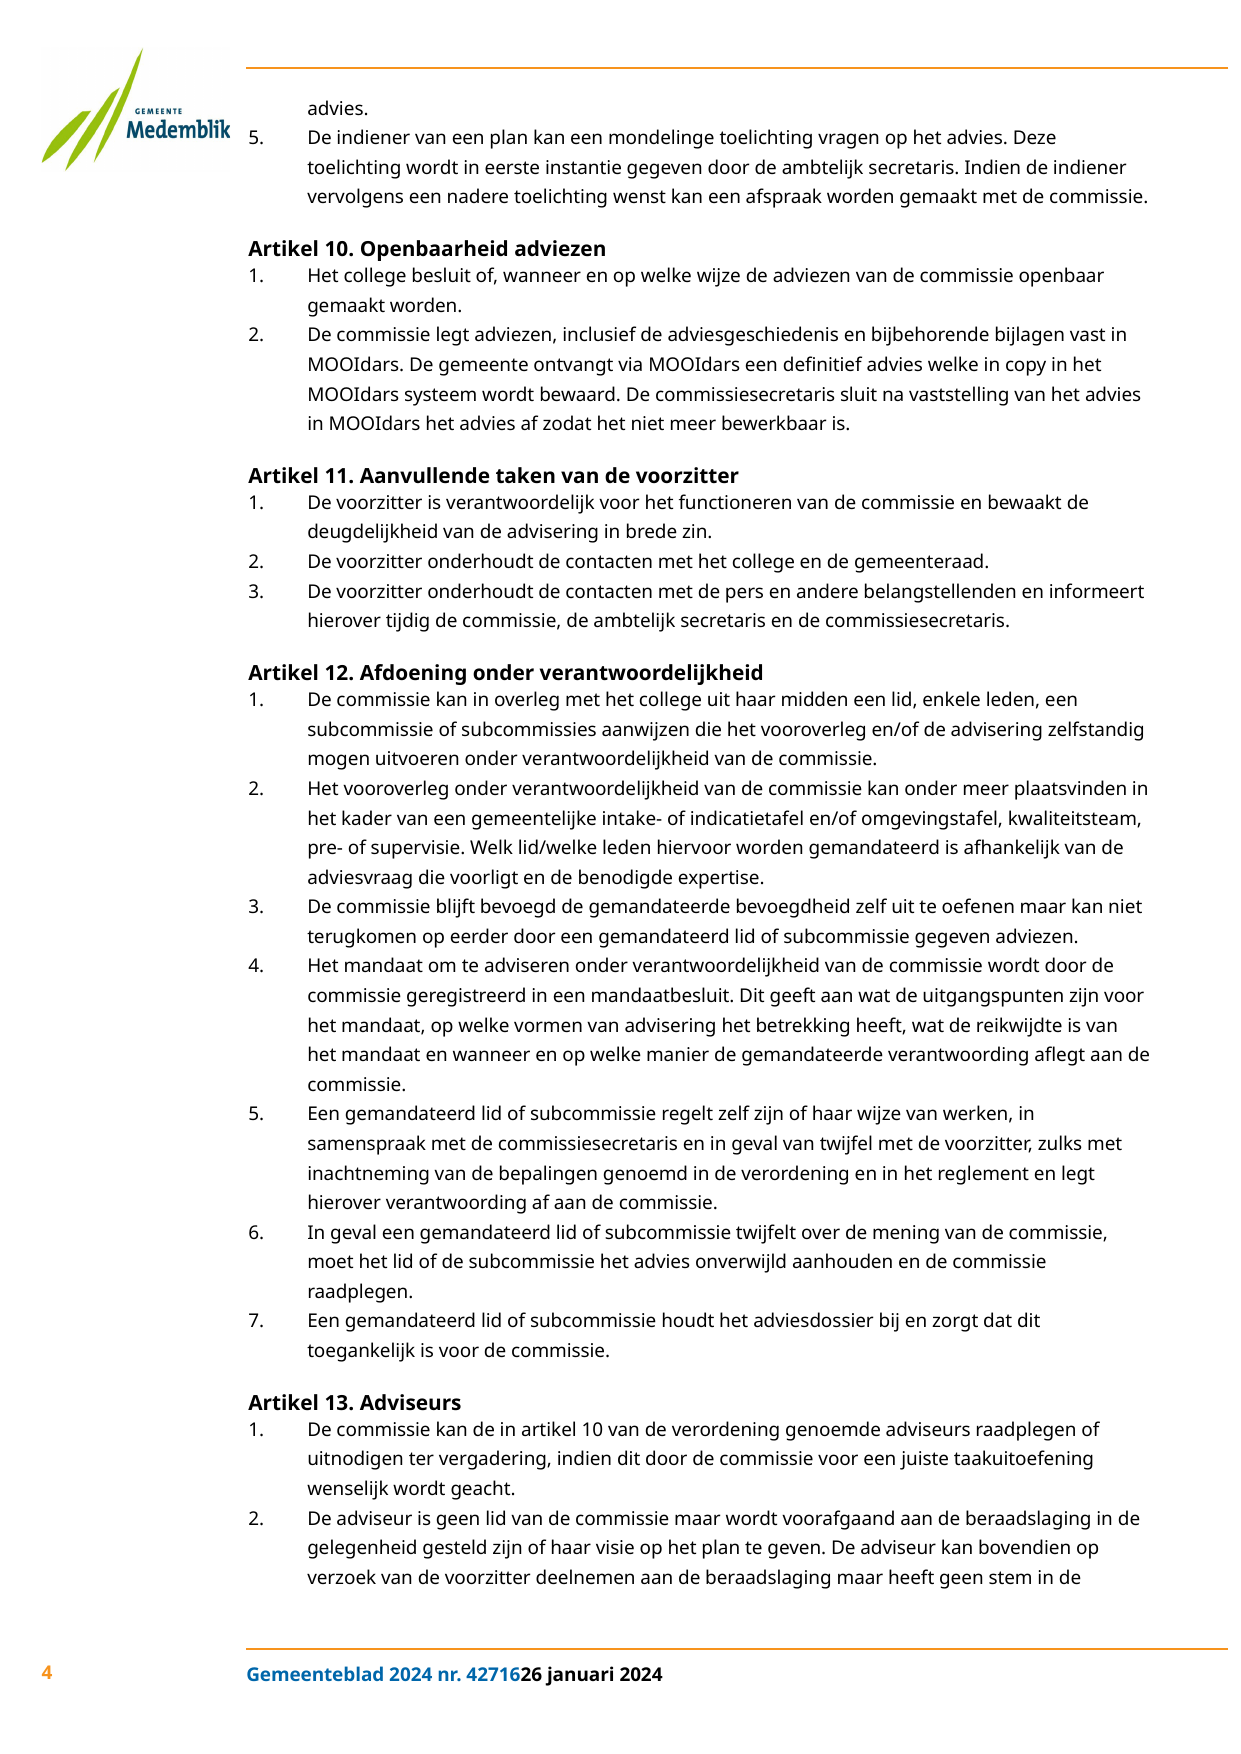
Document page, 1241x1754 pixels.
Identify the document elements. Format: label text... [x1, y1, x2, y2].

list In geval een gemandateerd lid of subcommissie twijfelt over de mening van de commissie, moet het lid of de subcommissie het advies onverwijld aanhouden en de commissie raadplegen. [248, 1219, 1152, 1304]
list Een gemandateerd lid of subcommissie regelt zelf zijn of haar wijze van werken, in samenspraak met de commissiesecretaris en in geval van twijfel met de voorzitter, zulks met inachtneming van de bepalingen genoemd in de verordening en in het reglement en legt hierover verantwoording af aan de commissie. [248, 1101, 1152, 1215]
list De voorzitter onderhoudt de contacten met de pers en andere belangstellenden en informeert hierover tijdig de commissie, de ambtelijk secretaris en de commissiesecretaris. [248, 578, 1152, 633]
list De voorzitter is verantwoordelijk voor het functioneren van de commissie en bewaakt de deugdelijkheid van de advisering in brede zin. [248, 489, 1152, 544]
list De commissie kan de in artikel 10 van de verordening genoemde adviseurs raadplegen of uitnodigen ter vergadering, indien dit door de commissie voor een juiste taakuitoefening wenselijk wordt geacht. [248, 1416, 1152, 1501]
list De voorzitter onderhoudt de contacten met het college en de gemeenteraad. [248, 548, 1152, 574]
picture [41, 47, 231, 172]
list Een gemandateerd lid of subcommissie houdt het adviesdossier bij en zorgt dat dit toegankelijk is voor de commissie. [248, 1308, 1152, 1363]
list Het mandaat om te adviseren onder verantwoordelijkheid van de commissie wordt door de commissie geregistreerd in een mandaatbesluit. Dit geeft aan wat de uitgangspunten zijn voor het mandaat, op welke vormen van advisering het betrekking heeft, wat de reikwijdte is van het mandaat en wanneer en op welke manier de gemandateerde verantwoording aflegt aan de commissie. [248, 953, 1152, 1097]
list De commissie blijft bevoegd de gemandateerde bevoegdheid zelf uit te oefenen maar kan niet terugkomen op eerder door een gemandateerd lid of subcommissie gegeven adviezen. [248, 893, 1152, 949]
list Het college besluit of, wanneer en op welke wijze de adviezen van de commissie openbaar gemaakt worden. [248, 262, 1152, 318]
list De commissie kan in overleg met het college uit haar midden een lid, enkele leden, een subcommissie of subcommissies aanwijzen die het vooroverleg en/of de advisering zelfstandig mogen uitvoeren onder verantwoordelijkheid van de commissie. [248, 686, 1152, 771]
text Artikel 12. Afdoening onder verantwoordelijkheid [248, 658, 1152, 686]
list Het vooroverleg onder verantwoordelijkheid van de commissie kan onder meer plaatsvinden in het kader van een gemeentelijke intake- of indicatietafel en/of omgevingstafel, kwaliteitsteam, pre- of supervisie. Welk lid/welke leden hiervoor worden gemandateerd is afhankelijk van de adviesvraag die voorligt en de benodigde expertise. [248, 775, 1152, 889]
text Artikel 13. Adviseurs [248, 1388, 1152, 1416]
list De indiener van een plan kan een mondelinge toelichting vragen op het advies. Deze toelichting wordt in eerste instantie gegeven door de ambtelijk secretaris. Indien de indiener vervolgens een nadere toelichting wenst kan een afspraak worden gemaakt met de commissie. [248, 124, 1152, 209]
list De commissie legt adviezen, inclusief de adviesgeschiedenis en bijbehorende bijlagen vast in MOOIdars. De gemeente ontvangt via MOOIdars een definitief advies welke in copy in het MOOIdars systeem wordt bewaard. De commissiesecretaris sluit na vaststelling van het advies in MOOIdars het advies af zodat het niet meer bewerkbaar is. [248, 322, 1152, 436]
text Artikel 11. Aanvullende taken van de voorzitter [248, 461, 1152, 489]
list De adviseur is geen lid van de commissie maar wordt voorafgaand aan de beraadslaging in de gelegenheid gesteld zijn of haar visie op het plan te geven. De adviseur kan bovendien op verzoek van de voorzitter deelnemen aan de beraadslaging maar heeft geen stem in de [248, 1505, 1152, 1590]
list advies. [248, 95, 1152, 121]
text Artikel 10. Openbaarheid adviezen [248, 234, 1152, 262]
